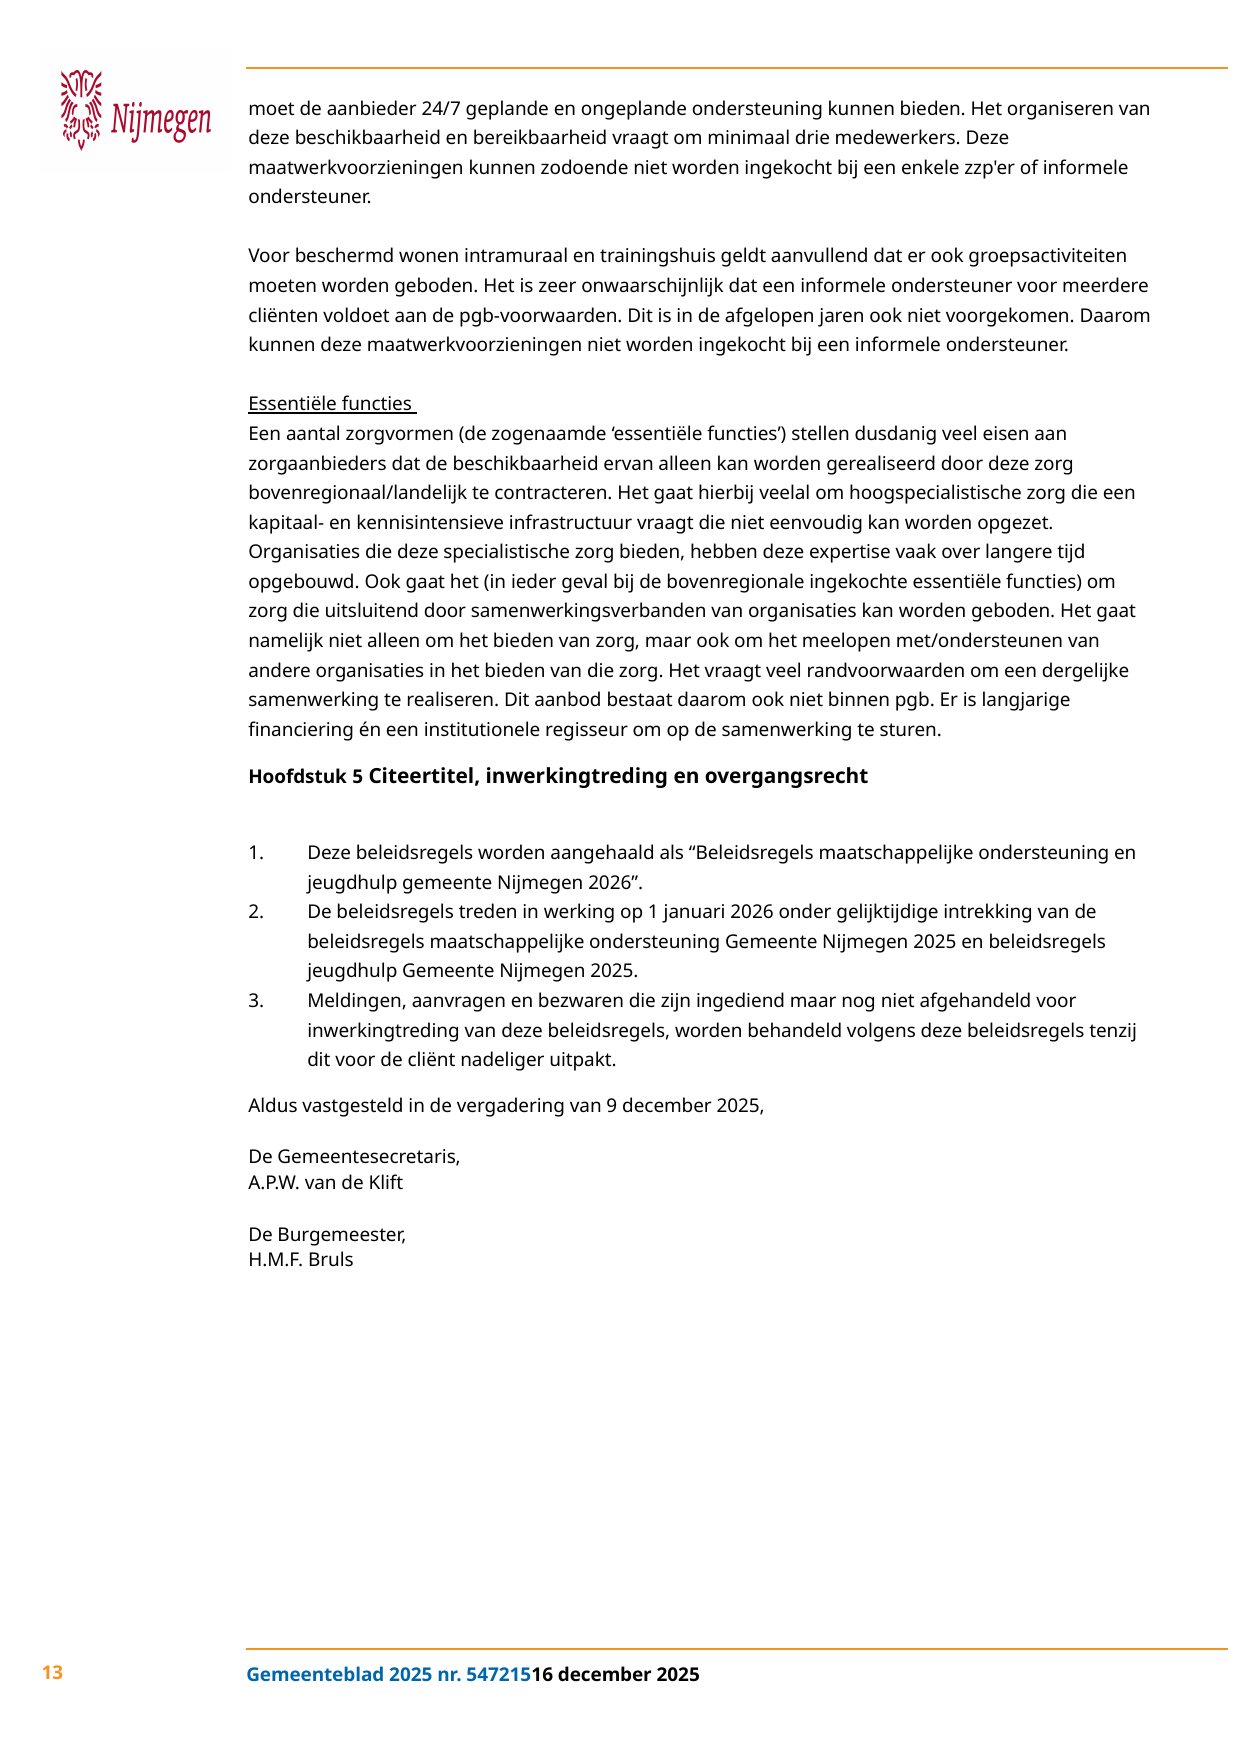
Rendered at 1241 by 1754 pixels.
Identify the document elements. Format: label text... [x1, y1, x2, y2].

text Voor beschermd wonen intramuraal en trainingshuis geldt aanvullend dat er ook groepsactiviteiten moeten worden geboden. Het is zeer onwaarschijnlijk dat een informele ondersteuner voor meerdere cliënten voldoet aan de pgb-voorwaarden. Dit is in de afgelopen jaren ook niet voorgekomen. Daarom kunnen deze maatwerkvoorzieningen niet worden ingekocht bij een informele ondersteuner. [248, 243, 1152, 357]
text De Gemeentesecretaris, [248, 1143, 1152, 1169]
picture [41, 47, 231, 172]
text A.P.W. van de Klift [248, 1169, 1152, 1195]
text H.M.F. Bruls [248, 1246, 1152, 1272]
text Aldus vastgesteld in de vergadering van 9 december 2025, [248, 1092, 1152, 1118]
text De Burgemeester, [248, 1221, 1152, 1246]
text Essentiële functies [248, 391, 1152, 416]
list Meldingen, aanvragen en bezwaren die zijn ingediend maar nog niet afgehandeld voor inwerkingtreding van deze beleidsregels, worden behandeld volgens deze beleidsregels tenzij dit voor de cliënt nadeliger uitpakt. [248, 987, 1152, 1072]
text Een aantal zorgvormen (de zogenaamde ‘essentiële functies’) stellen dusdanig veel eisen aan zorgaanbieders dat de beschikbaarheid ervan alleen kan worden gerealiseerd door deze zorg bovenregionaal/landelijk te contracteren. Het gaat hierbij veelal om hoogspecialistische zorg die een kapitaal- en kennisintensieve infrastructuur vraagt die niet eenvoudig kan worden opgezet. Organisaties die deze specialistische zorg bieden, hebben deze expertise vaak over langere tijd opgebouwd. Ook gaat het (in ieder geval bij de bovenregionale ingekochte essentiële functies) om zorg die uitsluitend door samenwerkingsverbanden van organisaties kan worden geboden. Het gaat namelijk niet alleen om het bieden van zorg, maar ook om het meelopen met/ondersteunen van andere organisaties in het bieden van die zorg. Het vraagt veel randvoorwaarden om een dergelijke samenwerking te realiseren. Dit aanbod bestaat daarom ook niet binnen pgb. Er is langjarige financiering én een institutionele regisseur om op de samenwerking te sturen. [248, 420, 1152, 742]
text moet de aanbieder 24/7 geplande en ongeplande ondersteuning kunnen bieden. Het organiseren van deze beschikbaarheid en bereikbaarheid vraagt om minimaal drie medewerkers. Deze maatwerkvoorzieningen kunnen zodoende niet worden ingekocht bij een enkele zzp'er of informele ondersteuner. [248, 95, 1152, 209]
list De beleidsregels treden in werking op 1 januari 2026 onder gelijktijdige intrekking van de beleidsregels maatschappelijke ondersteuning Gemeente Nijmegen 2025 en beleidsregels jeugdhulp Gemeente Nijmegen 2025. [248, 898, 1152, 983]
list Deze beleidsregels worden aangehaald als “Beleidsregels maatschappelijke ondersteuning en jeugdhulp gemeente Nijmegen 2026”. [248, 839, 1152, 895]
text Hoofdstuk 5 Citeertitel, inwerkingtreding en overgangsrecht [248, 762, 1152, 790]
